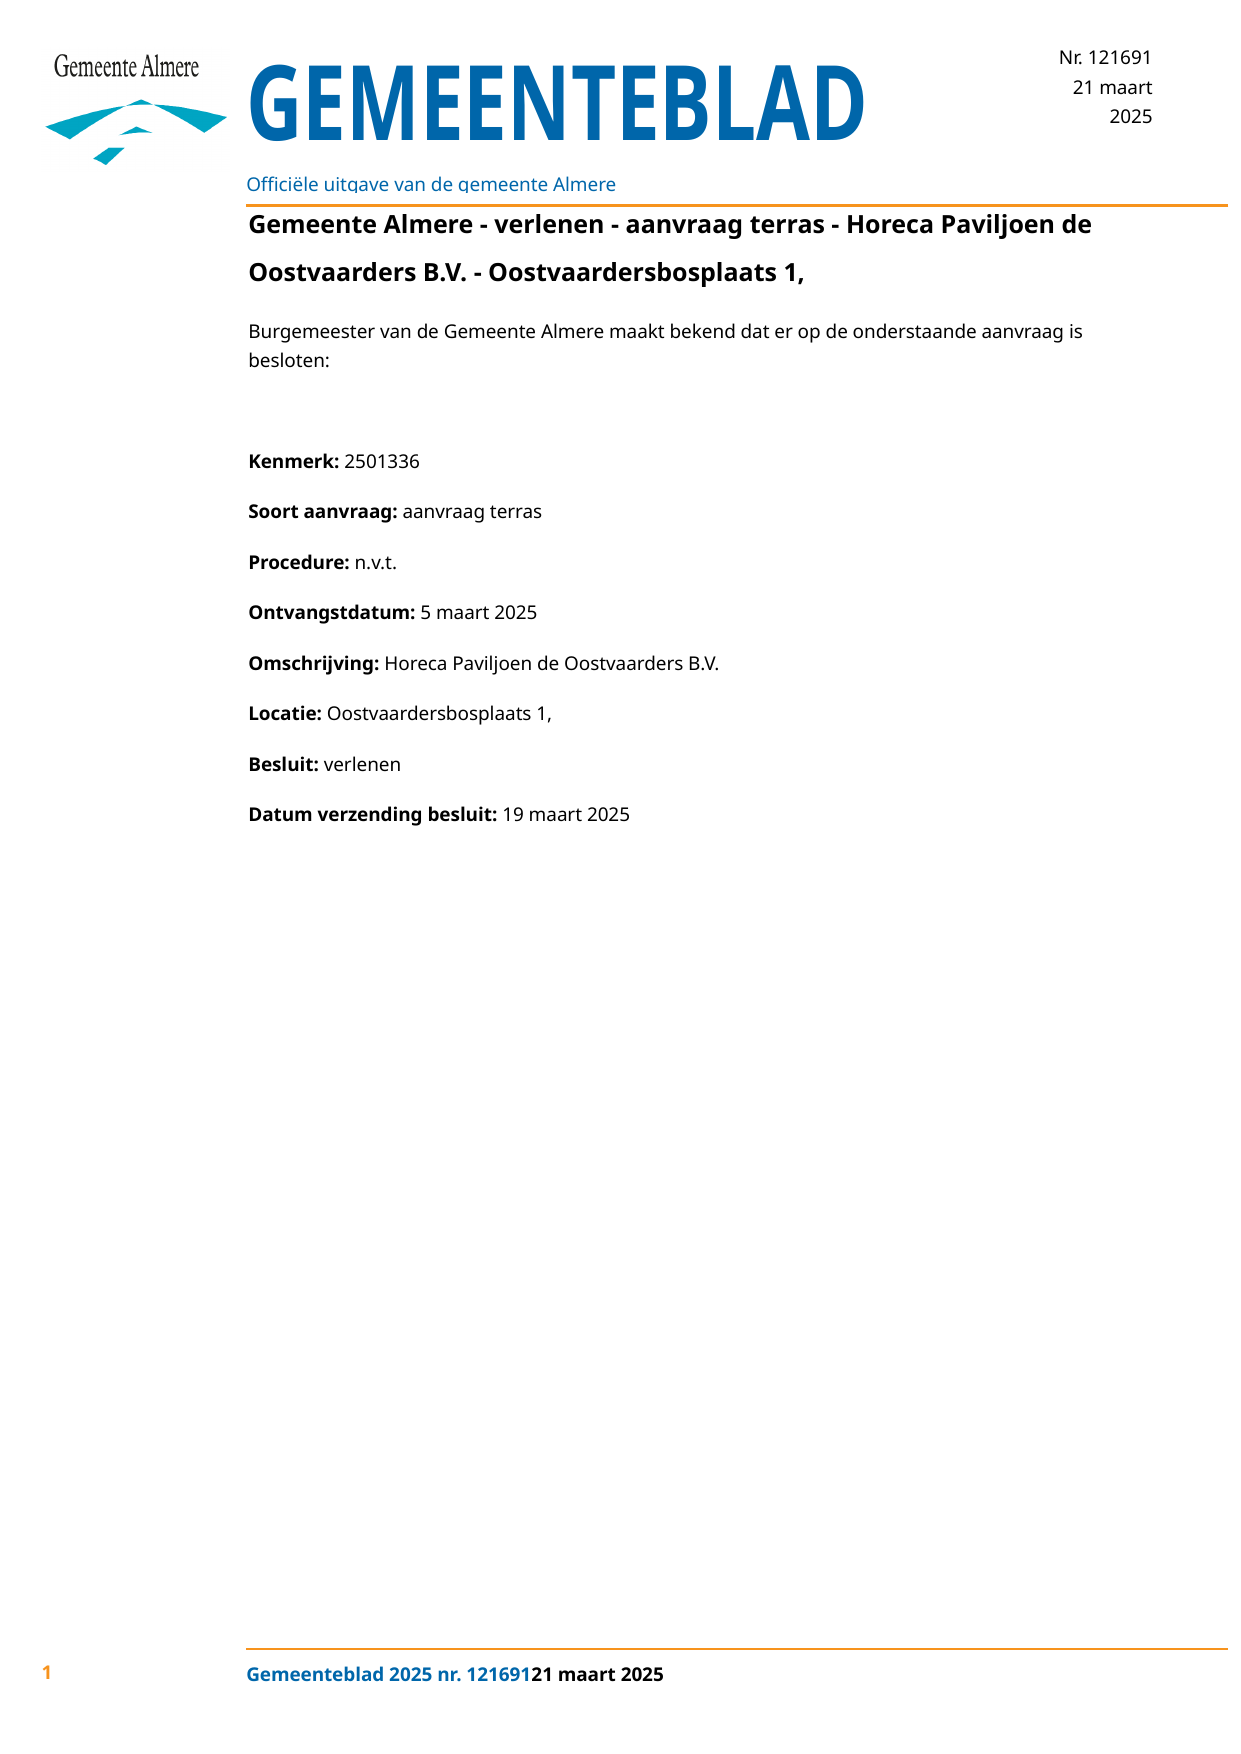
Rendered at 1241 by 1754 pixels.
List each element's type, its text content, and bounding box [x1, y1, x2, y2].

text Omschrijving: Horeca Paviljoen de Oostvaarders B.V. [248, 650, 1152, 676]
text Kenmerk: 2501336 [248, 448, 1152, 474]
text Locatie: Oostvaardersbosplaats 1, [248, 700, 1152, 726]
text Datum verzending besluit: 19 maart 2025 [248, 801, 1152, 827]
text Soort aanvraag: aanvraag terras [248, 499, 1152, 524]
text Gemeente Almere - verlenen - aanvraag terras - Horeca Paviljoen de Oostvaarders B.V. - Oostvaardersbosplaats 1, [248, 207, 1152, 288]
text Ontvangstdatum: 5 maart 2025 [248, 599, 1152, 625]
text Procedure: n.v.t. [248, 549, 1152, 575]
text Besluit: verlenen [248, 751, 1152, 777]
text Burgemeester van de Gemeente Almere maakt bekend dat er op de onderstaande aanvraag is besloten: [248, 318, 1152, 373]
picture [41, 47, 231, 172]
